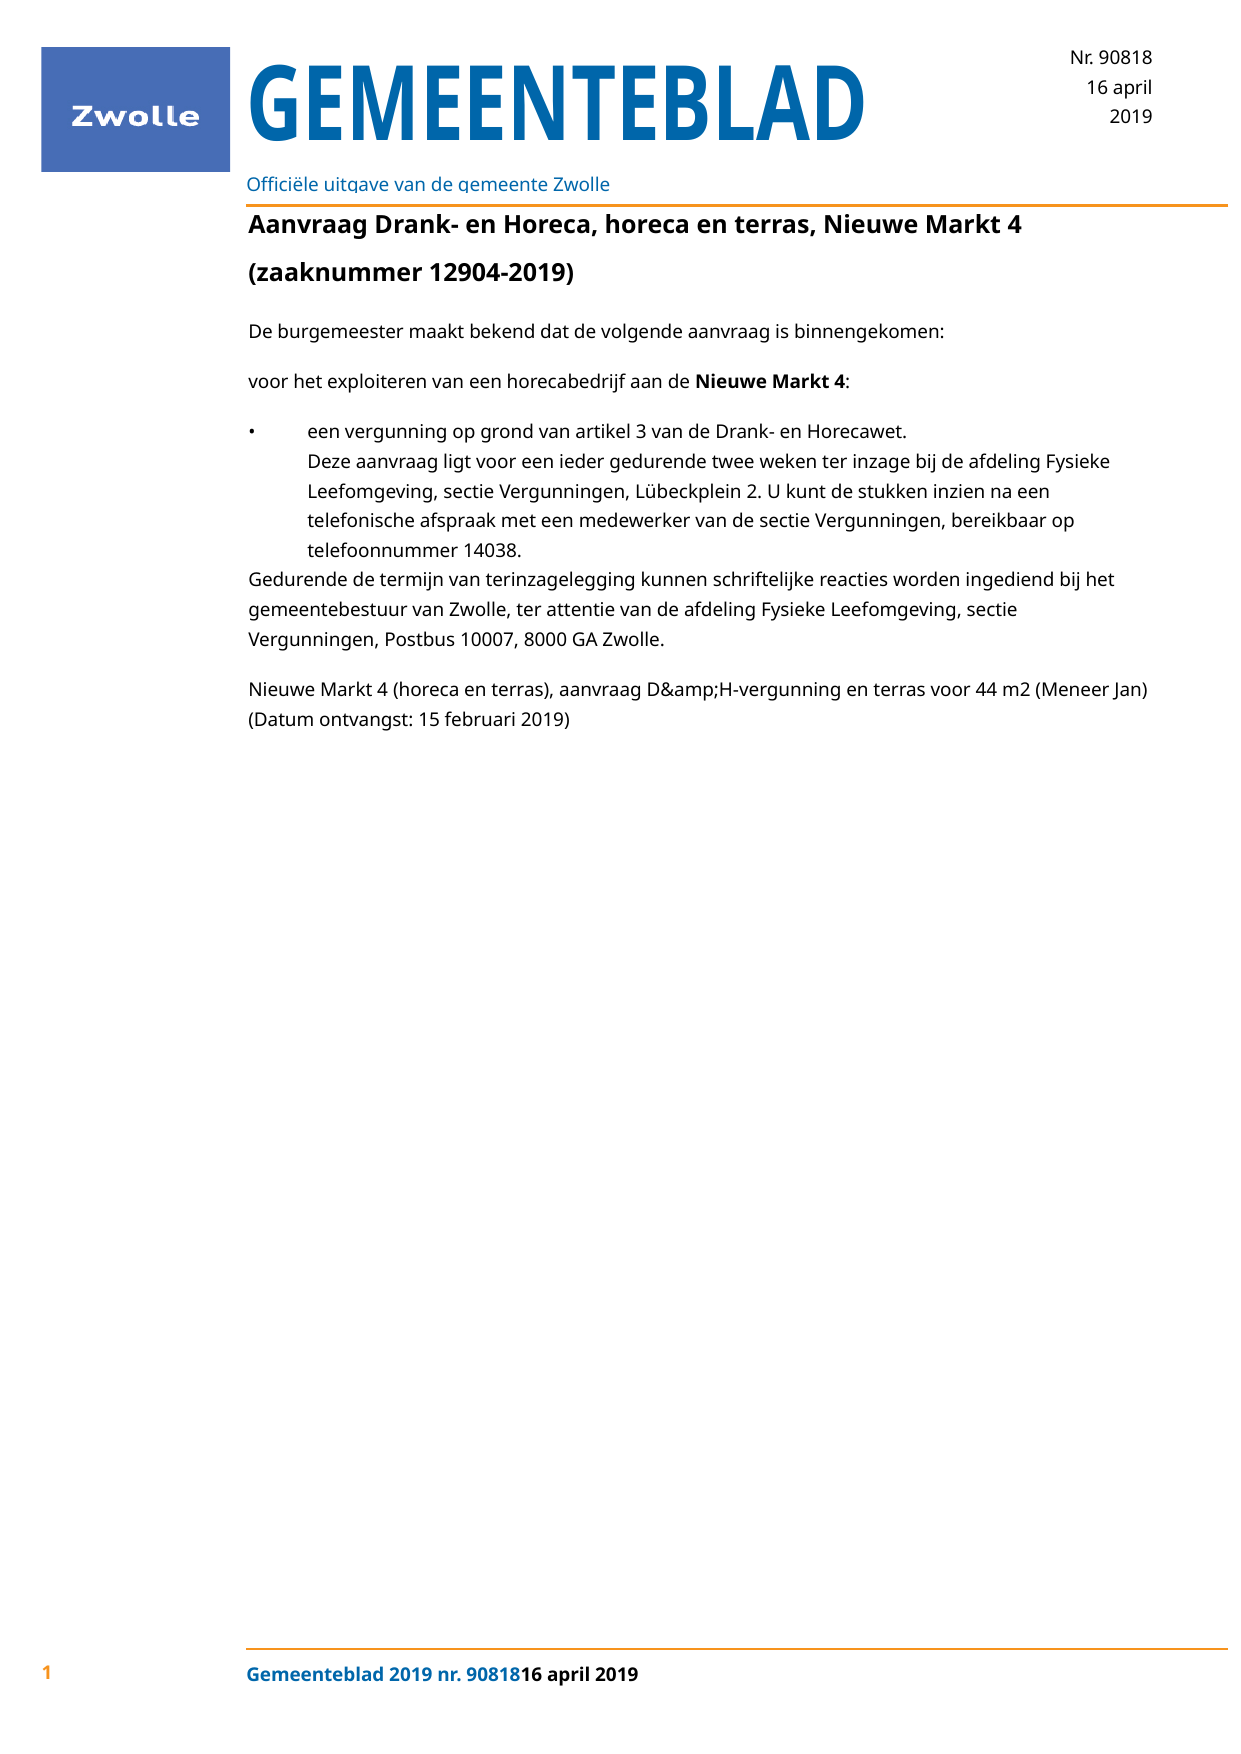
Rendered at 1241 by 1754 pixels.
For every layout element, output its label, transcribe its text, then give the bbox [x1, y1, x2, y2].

text Aanvraag Drank- en Horeca, horeca en terras, Nieuwe Markt 4 (zaaknummer 12904-2019) [248, 207, 1152, 288]
text voor het exploiteren van een horecabedrijf aan de Nieuwe Markt 4: [248, 368, 1152, 394]
text Nieuwe Markt 4 (horeca en terras), aanvraag D&amp;H-vergunning en terras voor 44 m2 (Meneer Jan) (Datum ontvangst: 15 februari 2019) [248, 676, 1152, 732]
list Deze aanvraag ligt voor een ieder gedurende twee weken ter inzage bij de afdeling Fysieke Leefomgeving, sectie Vergunningen, Lübeckplein 2. U kunt de stukken inzien na een telefonische afspraak met een medewerker van de sectie Vergunningen, bereikbaar op telefoonnummer 14038. [248, 448, 1152, 563]
picture [41, 47, 231, 172]
text Gedurende de termijn van terinzagelegging kunnen schriftelijke reacties worden ingediend bij het gemeentebestuur van Zwolle, ter attentie van de afdeling Fysieke Leefomgeving, sectie Vergunningen, Postbus 10007, 8000 GA Zwolle. [248, 567, 1152, 652]
text De burgemeester maakt bekend dat de volgende aanvraag is binnengekomen: [248, 318, 1152, 344]
list een vergunning op grond van artikel 3 van de Drank- en Horecawet. [248, 419, 1152, 444]
